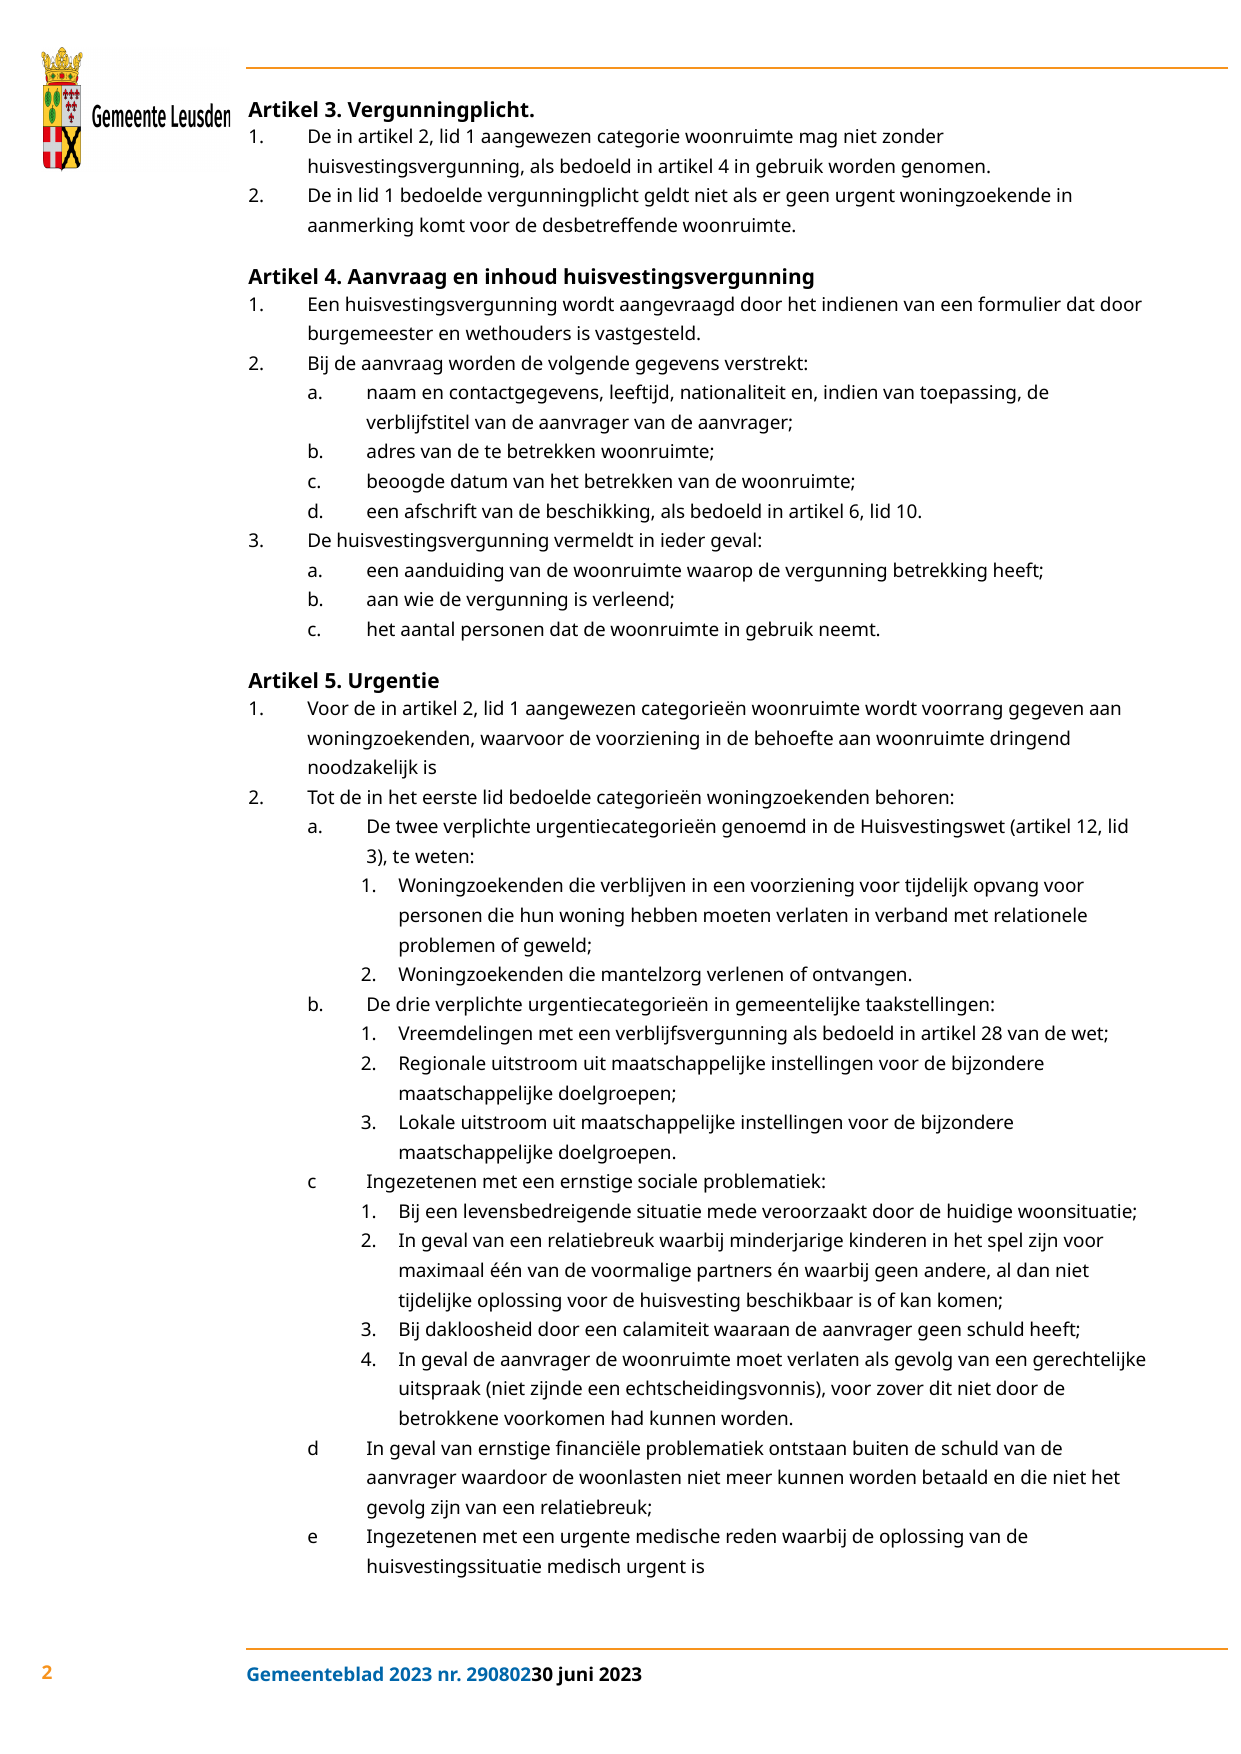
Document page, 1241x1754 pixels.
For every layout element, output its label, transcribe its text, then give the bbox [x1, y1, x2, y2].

list Bij dakloosheid door een calamiteit waaraan de aanvrager geen schuld heeft; [361, 1316, 1152, 1342]
list beoogde datum van het betrekken van de woonruimte; [307, 468, 1152, 494]
list Ingezetenen met een urgente medische reden waarbij de oplossing van de huisvestingssituatie medisch urgent is [307, 1523, 1152, 1579]
list het aantal personen dat de woonruimte in gebruik neemt. [307, 616, 1152, 642]
list Ingezetenen met een ernstige sociale problematiek: [307, 1168, 1152, 1194]
list In geval de aanvrager de woonruimte moet verlaten als gevolg van een gerechtelijke uitspraak (niet zijnde een echtscheidingsvonnis), voor zover dit niet door de betrokkene voorkomen had kunnen worden. [361, 1346, 1152, 1431]
list De drie verplichte urgentiecategorieën in gemeentelijke taakstellingen: [307, 991, 1152, 1017]
list adres van de te betrekken woonruimte; [307, 439, 1152, 464]
list Tot de in het eerste lid bedoelde categorieën woningzoekenden behoren: [248, 784, 1152, 809]
text Artikel 5. Urgentie [248, 667, 1152, 695]
list aan wie de vergunning is verleend; [307, 587, 1152, 612]
list De huisvestingsvergunning vermeldt in ieder geval: [248, 527, 1152, 553]
list een afschrift van de beschikking, als bedoeld in artikel 6, lid 10. [307, 498, 1152, 524]
list Voor de in artikel 2, lid 1 aangewezen categorieën woonruimte wordt voorrang gegeven aan woningzoekenden, waarvoor de voorziening in de behoefte aan woonruimte dringend noodzakelijk is [248, 695, 1152, 780]
text Artikel 3. Vergunningplicht. [248, 95, 1152, 123]
list In geval van ernstige financiële problematiek ontstaan buiten de schuld van de aanvrager waardoor de woonlasten niet meer kunnen worden betaald en die niet het gevolg zijn van een relatiebreuk; [307, 1435, 1152, 1519]
list Woningzoekenden die verblijven in een voorziening voor tijdelijk opvang voor personen die hun woning hebben moeten verlaten in verband met relationele problemen of geweld; [361, 873, 1152, 957]
list De in lid 1 bedoelde vergunningplicht geldt niet als er geen urgent woningzoekende in aanmerking komt voor de desbetreffende woonruimte. [248, 182, 1152, 238]
list Vreemdelingen met een verblijfsvergunning als bedoeld in artikel 28 van de wet; [361, 1021, 1152, 1046]
list In geval van een relatiebreuk waarbij minderjarige kinderen in het spel zijn voor maximaal één van de voormalige partners én waarbij geen andere, al dan niet tijdelijke oplossing voor de huisvesting beschikbaar is of kan komen; [361, 1228, 1152, 1312]
list een aanduiding van de woonruimte waarop de vergunning betrekking heeft; [307, 557, 1152, 583]
list Bij een levensbedreigende situatie mede veroorzaakt door de huidige woonsituatie; [361, 1198, 1152, 1224]
list De twee verplichte urgentiecategorieën genoemd in de Huisvestingswet (artikel 12, lid 3), te weten: [307, 813, 1152, 869]
list naam en contactgegevens, leeftijd, nationaliteit en, indien van toepassing, de verblijfstitel van de aanvrager van de aanvrager; [307, 379, 1152, 435]
text Artikel 4. Aanvraag en inhoud huisvestingsvergunning [248, 262, 1152, 291]
picture [41, 47, 231, 172]
list Lokale uitstroom uit maatschappelijke instellingen voor de bijzondere maatschappelijke doelgroepen. [361, 1109, 1152, 1164]
list Een huisvestingsvergunning wordt aangevraagd door het indienen van een formulier dat door burgemeester en wethouders is vastgesteld. [248, 291, 1152, 346]
list De in artikel 2, lid 1 aangewezen categorie woonruimte mag niet zonder huisvestingsvergunning, als bedoeld in artikel 4 in gebruik worden genomen. [248, 123, 1152, 178]
list Regionale uitstroom uit maatschappelijke instellingen voor de bijzondere maatschappelijke doelgroepen; [361, 1050, 1152, 1105]
list Bij de aanvraag worden de volgende gegevens verstrekt: [248, 350, 1152, 376]
list Woningzoekenden die mantelzorg verlenen of ontvangen. [361, 961, 1152, 987]
